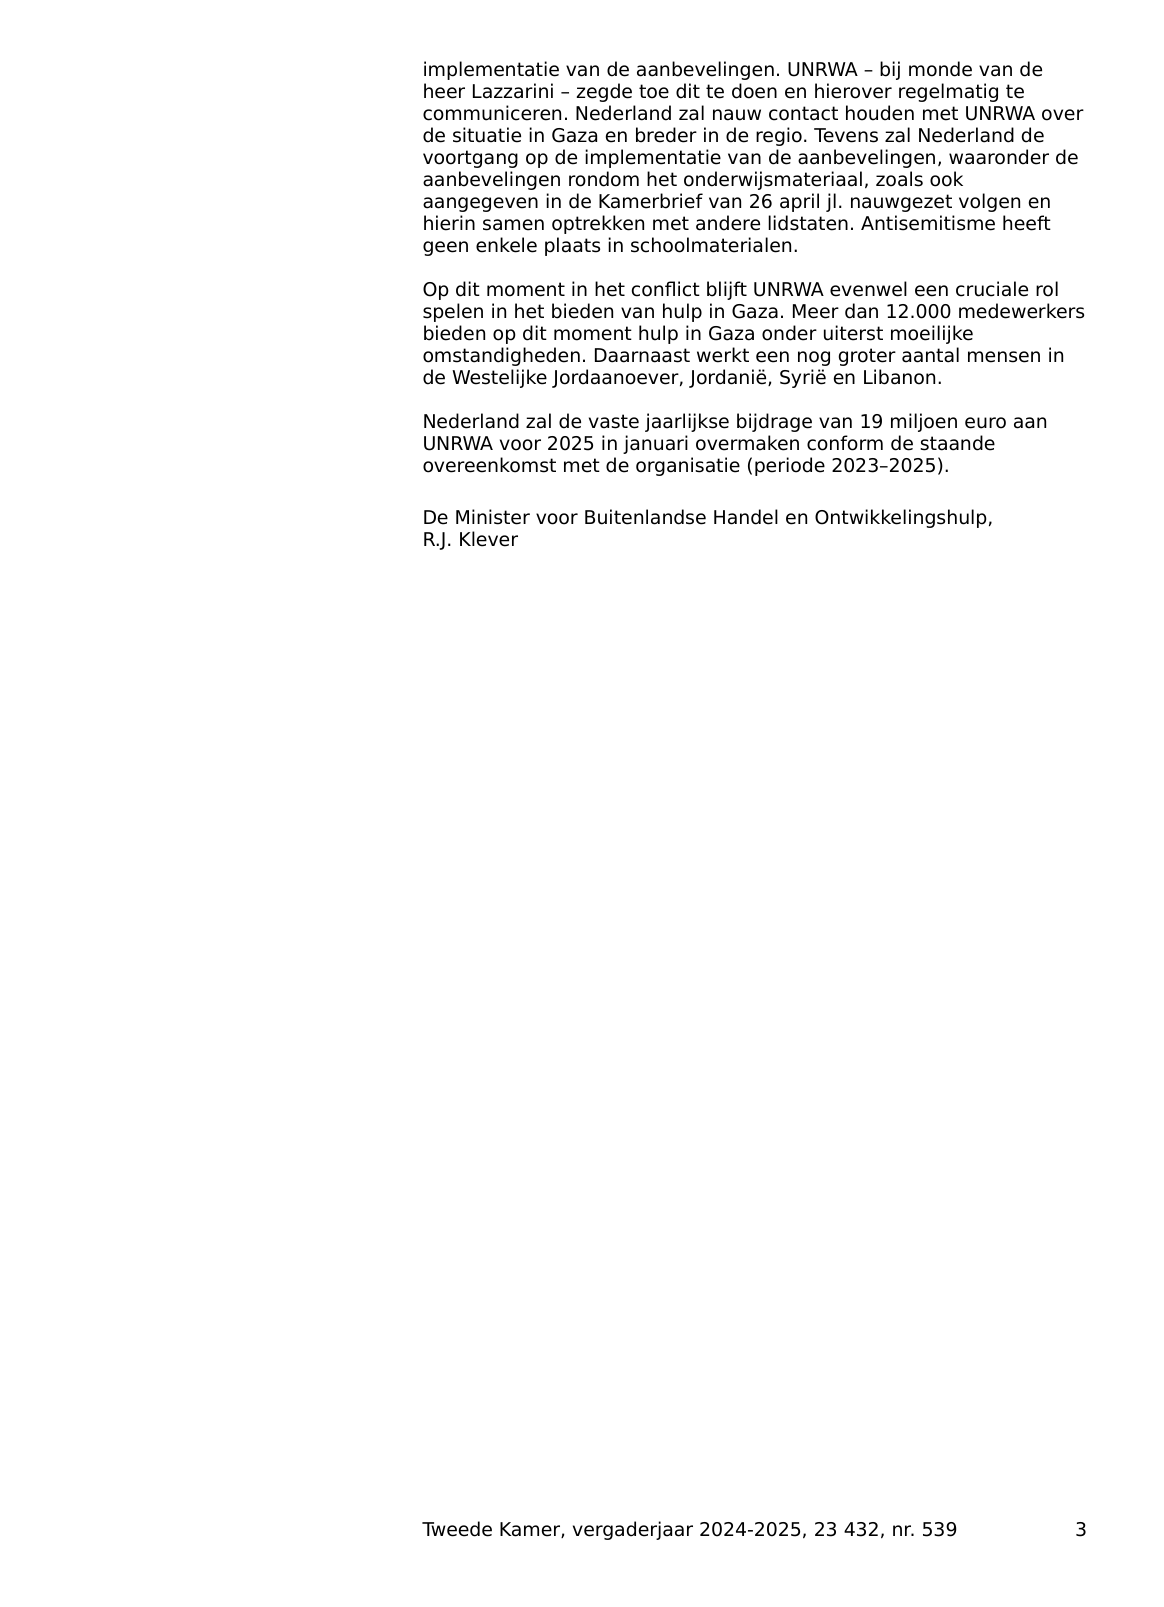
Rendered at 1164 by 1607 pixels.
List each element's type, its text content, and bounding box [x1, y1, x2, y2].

text Op dit moment in het conflict blijft UNRWA evenwel een cruciale rol spelen in het bieden van hulp in Gaza. Meer dan 12.000 medewerkers bieden op dit moment hulp in Gaza onder uiterst moeilijke omstandigheden. Daarnaast werkt een nog groter aantal mensen in de Westelijke Jordaanoever, Jordanië, Syrië en Libanon. [422, 279, 1087, 389]
text Nederland zal de vaste jaarlijkse bijdrage van 19 miljoen euro aan UNRWA voor 2025 in januari overmaken conform de staande overeenkomst met de organisatie (periode 2023–2025). [422, 411, 1087, 477]
text implementatie van de aanbevelingen. UNRWA – bij monde van de heer Lazzarini – zegde toe dit te doen en hierover regelmatig te communiceren. Nederland zal nauw contact houden met UNRWA over de situatie in Gaza en breder in de regio. Tevens zal Nederland de voortgang op de implementatie van de aanbevelingen, waaronder de aanbevelingen rondom het onderwijsmateriaal, zoals ook aangegeven in de Kamerbrief van 26 april jl. nauwgezet volgen en hierin samen optrekken met andere lidstaten. Antisemitisme heeft geen enkele plaats in schoolmaterialen. [422, 59, 1087, 257]
text De Minister voor Buitenlandse Handel en Ontwikkelingshulp, R.J. Klever [422, 507, 1087, 551]
